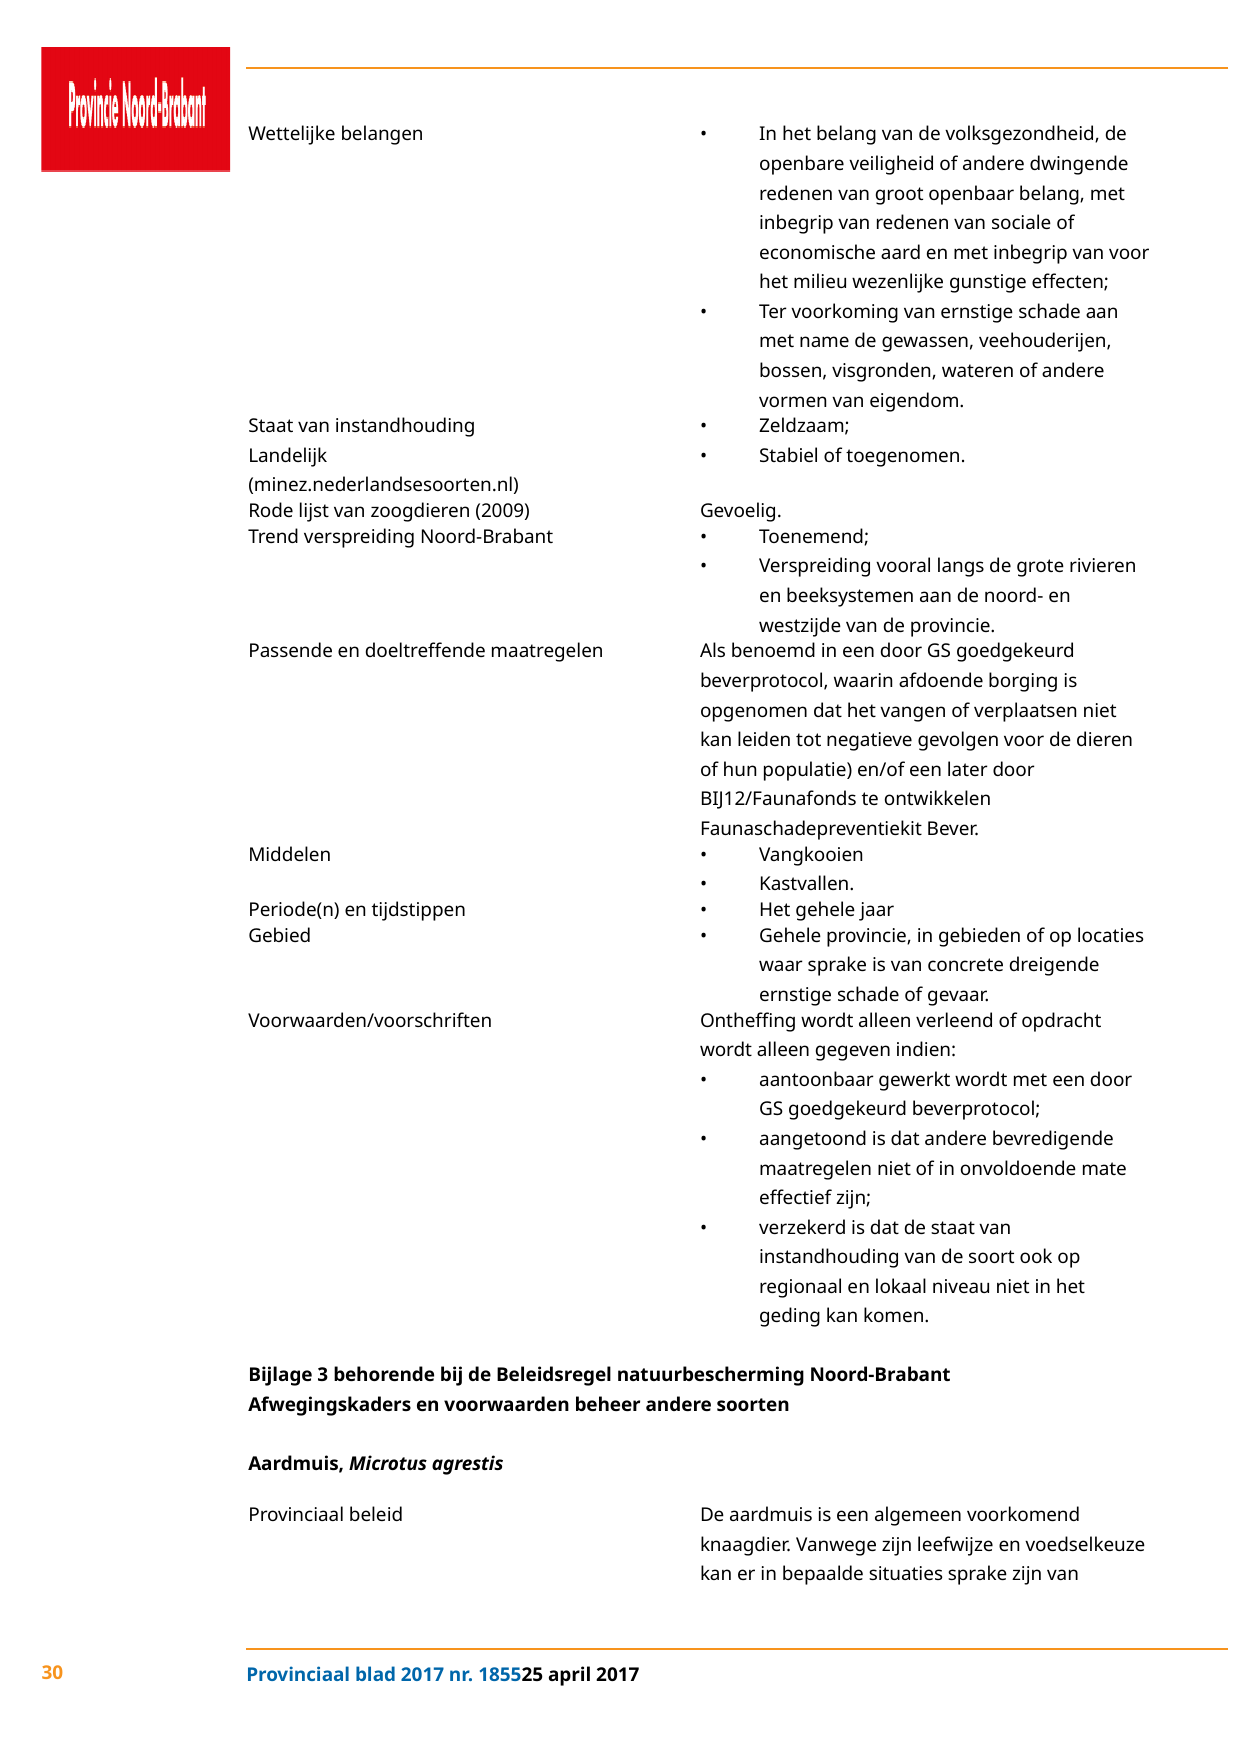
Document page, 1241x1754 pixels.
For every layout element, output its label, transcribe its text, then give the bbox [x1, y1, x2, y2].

table_cell Zeldzaam; Stabiel of toegenomen. [700, 413, 1152, 497]
table_cell Rode lijst van zoogdieren (2009) [248, 498, 700, 523]
picture [41, 47, 231, 172]
table_cell Ontheffing wordt alleen verleend of opdracht wordt alleen gegeven indien: aantoonbaar gewerkt wordt met een door GS goedgekeurd beverprotocol; aangetoond is dat andere bevredigende maatregelen niet of in onvoldoende mate effectief zijn; verzekerd is dat de staat van instandhouding van de soort ook op regionaal en lokaal niveau niet in het geding kan komen. [700, 1007, 1152, 1328]
table_cell Passende en doeltreffende maatregelen [248, 638, 700, 841]
table_cell Toenemend; Verspreiding vooral langs de grote rivieren en beeksystemen aan de noord- en westzijde van de provincie. [700, 523, 1152, 638]
table_cell Trend verspreiding Noord-Brabant [248, 523, 700, 638]
table_cell Gebied [248, 922, 700, 1007]
table_cell Als benoemd in een door GS goedgekeurd beverprotocol, waarin afdoende borging is opgenomen dat het vangen of verplaatsen niet kan leiden tot negatieve gevolgen voor de dieren of hun populatie) en/of een later door BIJ12/Faunafonds te ontwikkelen Faunaschadepreventiekit Bever. [700, 638, 1152, 841]
table_header [248, 95, 700, 121]
table_cell Vangkooien Kastvallen. [700, 841, 1152, 896]
table_cell Voorwaarden/voorschriften [248, 1007, 700, 1328]
table_cell Gevoelig. [700, 498, 1152, 523]
table_header [700, 1450, 1152, 1476]
table_cell Middelen [248, 841, 700, 896]
table_header Provinciaal beleid [248, 1501, 700, 1586]
table_cell Het gehele jaar [700, 896, 1152, 922]
table_cell Gehele provincie, in gebieden of op locaties waar sprake is van concrete dreigende ernstige schade of gevaar. [700, 922, 1152, 1007]
text Afwegingskaders en voorwaarden beheer andere soorten [248, 1391, 1152, 1416]
table_cell [248, 1476, 700, 1501]
text Bijlage 3 behorende bij de Beleidsregel natuurbescherming Noord-Brabant [248, 1361, 1152, 1387]
table_cell Periode(n) en tijdstippen [248, 896, 700, 922]
table_cell In het belang van de volksgezondheid, de openbare veiligheid of andere dwingende redenen van groot openbaar belang, met inbegrip van redenen van sociale of economische aard en met inbegrip van voor het milieu wezenlijke gunstige effecten; Ter voorkoming van ernstige schade aan met name de gewassen, veehouderijen, bossen, visgronden, wateren of andere vormen van eigendom. [700, 121, 1152, 412]
table_header Aardmuis, Microtus agrestis [248, 1450, 700, 1476]
table_cell Staat van instandhouding Landelijk (minez.nederlandsesoorten.nl) [248, 413, 700, 497]
table_cell Wettelijke belangen [248, 121, 700, 412]
table_header De aardmuis is een algemeen voorkomend knaagdier. Vanwege zijn leefwijze en voedselkeuze kan er in bepaalde situaties sprake zijn van [700, 1501, 1152, 1586]
